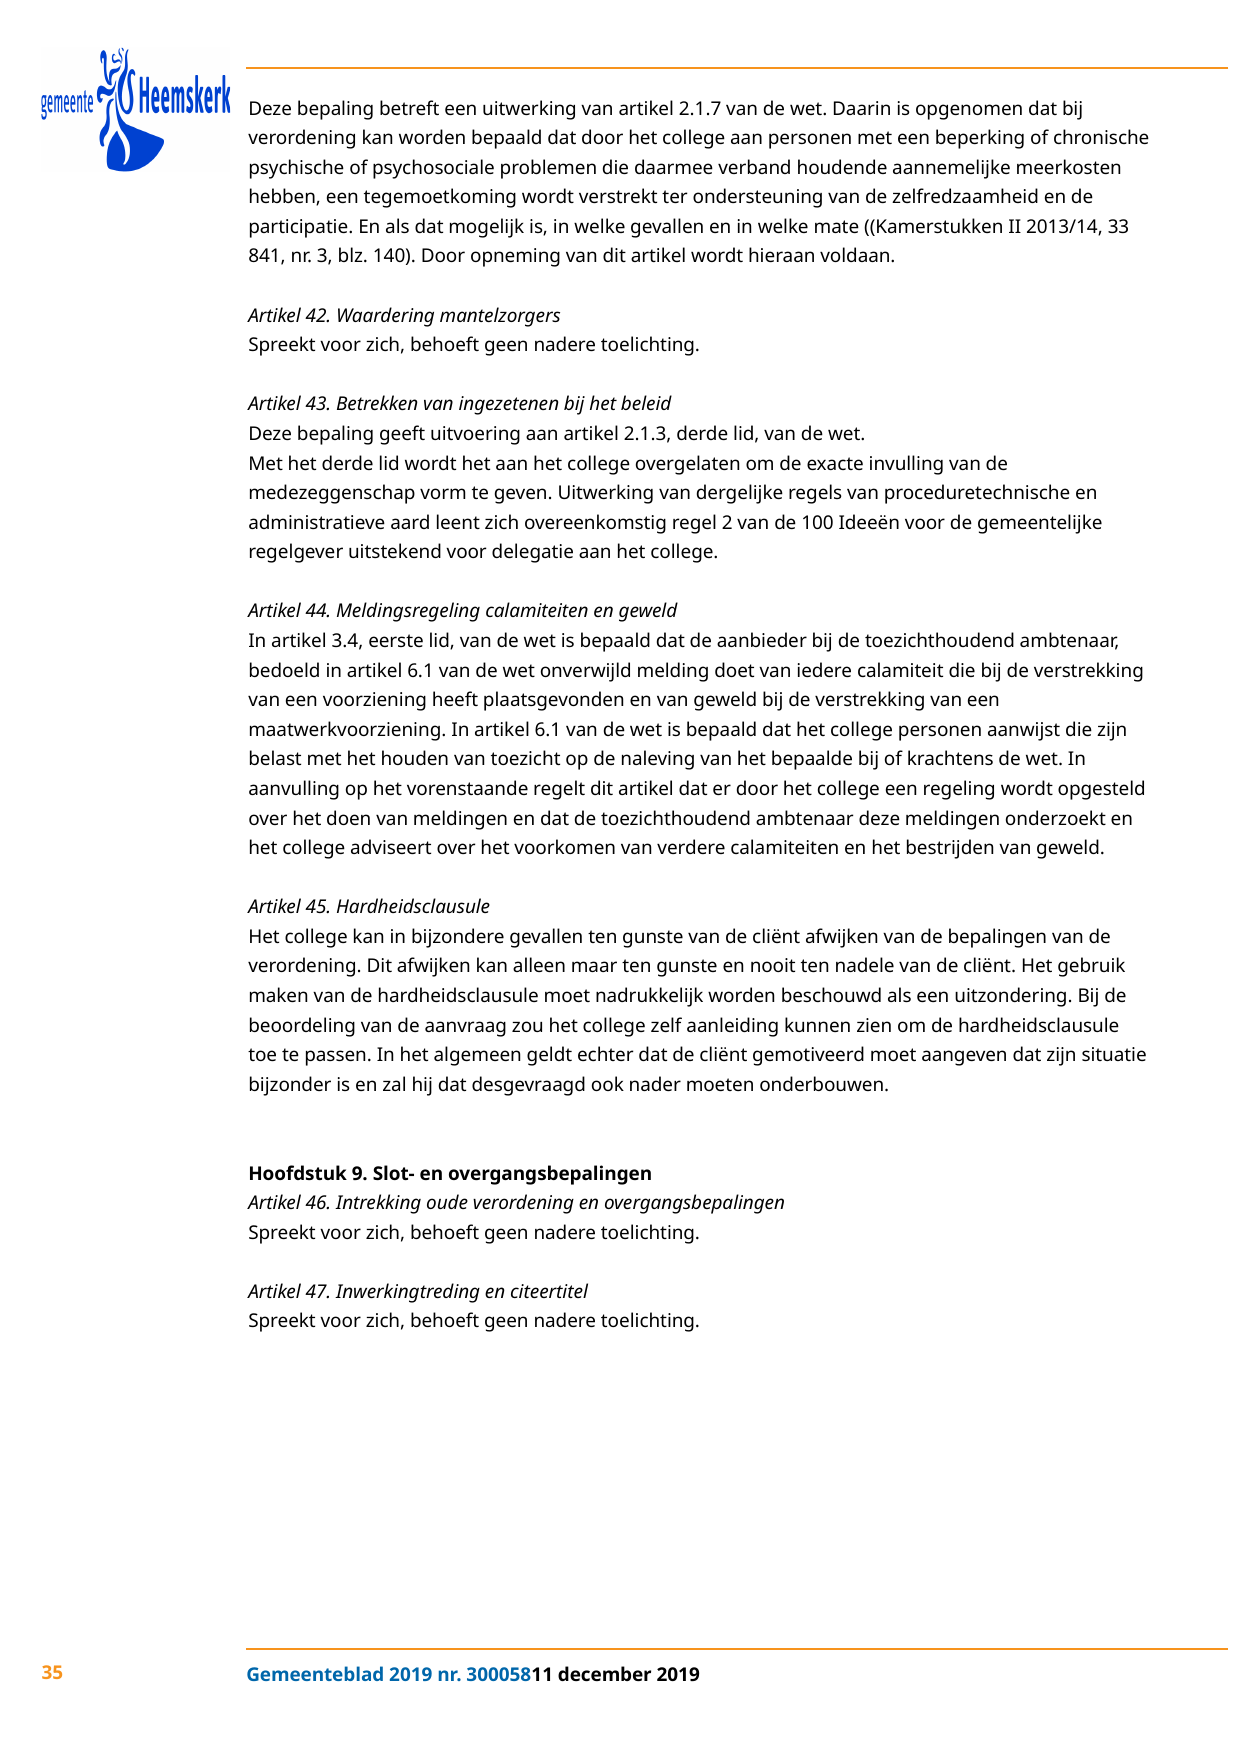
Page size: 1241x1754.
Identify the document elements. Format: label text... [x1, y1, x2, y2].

text Spreekt voor zich, behoeft geen nadere toelichting. [248, 1308, 1152, 1333]
text Het college kan in bijzondere gevallen ten gunste van de cliënt afwijken van de bepalingen van de verordening. Dit afwijken kan alleen maar ten gunste en nooit ten nadele van de cliënt. Het gebruik maken van de hardheidsclausule moet nadrukkelijk worden beschouwd als een uitzondering. Bij de beoordeling van de aanvraag zou het college zelf aanleiding kunnen zien om de hardheidsclausule toe te passen. In het algemeen geldt echter dat de cliënt gemotiveerd moet aangeven dat zijn situatie bijzonder is en zal hij dat desgevraagd ook nader moeten onderbouwen. [248, 923, 1152, 1097]
text In artikel 3.4, eerste lid, van de wet is bepaald dat de aanbieder bij de toezichthoudend ambtenaar, bedoeld in artikel 6.1 van de wet onverwijld melding doet van iedere calamiteit die bij de verstrekking van een voorziening heeft plaatsgevonden en van geweld bij de verstrekking van een maatwerkvoorziening. In artikel 6.1 van de wet is bepaald dat het college personen aanwijst die zijn belast met het houden van toezicht op de naleving van het bepaalde bij of krachtens de wet. In aanvulling op het vorenstaande regelt dit artikel dat er door het college een regeling wordt opgesteld over het doen van meldingen en dat de toezichthoudend ambtenaar deze meldingen onderzoekt en het college adviseert over het voorkomen van verdere calamiteiten en het bestrijden van geweld. [248, 627, 1152, 860]
text Artikel 46. Intrekking oude verordening en overgangsbepalingen [248, 1189, 1152, 1215]
text Spreekt voor zich, behoeft geen nadere toelichting. [248, 1219, 1152, 1245]
text Artikel 44. Meldingsregeling calamiteiten en geweld [248, 598, 1152, 623]
text Artikel 43. Betrekken van ingezetenen bij het beleid [248, 391, 1152, 416]
text Hoofdstuk 9. Slot- en overgangsbepalingen [248, 1160, 1152, 1186]
text Artikel 47. Inwerkingtreding en citeertitel [248, 1278, 1152, 1304]
text Artikel 45. Hardheidsclausule [248, 893, 1152, 919]
picture [41, 47, 231, 172]
text Deze bepaling geeft uitvoering aan artikel 2.1.3, derde lid, van de wet. [248, 420, 1152, 446]
text Met het derde lid wordt het aan het college overgelaten om de exacte invulling van de medezeggenschap vorm te geven. Uitwerking van dergelijke regels van proceduretechnische en administratieve aard leent zich overeenkomstig regel 2 van de 100 Ideeën voor de gemeentelijke regelgever uitstekend voor delegatie aan het college. [248, 450, 1152, 564]
text Deze bepaling betreft een uitwerking van artikel 2.1.7 van de wet. Daarin is opgenomen dat bij verordening kan worden bepaald dat door het college aan personen met een beperking of chronische psychische of psychosociale problemen die daarmee verband houdende aannemelijke meerkosten hebben, een tegemoetkoming wordt verstrekt ter ondersteuning van de zelfredzaamheid en de participatie. En als dat mogelijk is, in welke gevallen en in welke mate ((Kamerstukken II 2013/14, 33 841, nr. 3, blz. 140). Door opneming van dit artikel wordt hieraan voldaan. [248, 95, 1152, 268]
text Artikel 42. Waardering mantelzorgers [248, 302, 1152, 328]
text Spreekt voor zich, behoeft geen nadere toelichting. [248, 331, 1152, 357]
